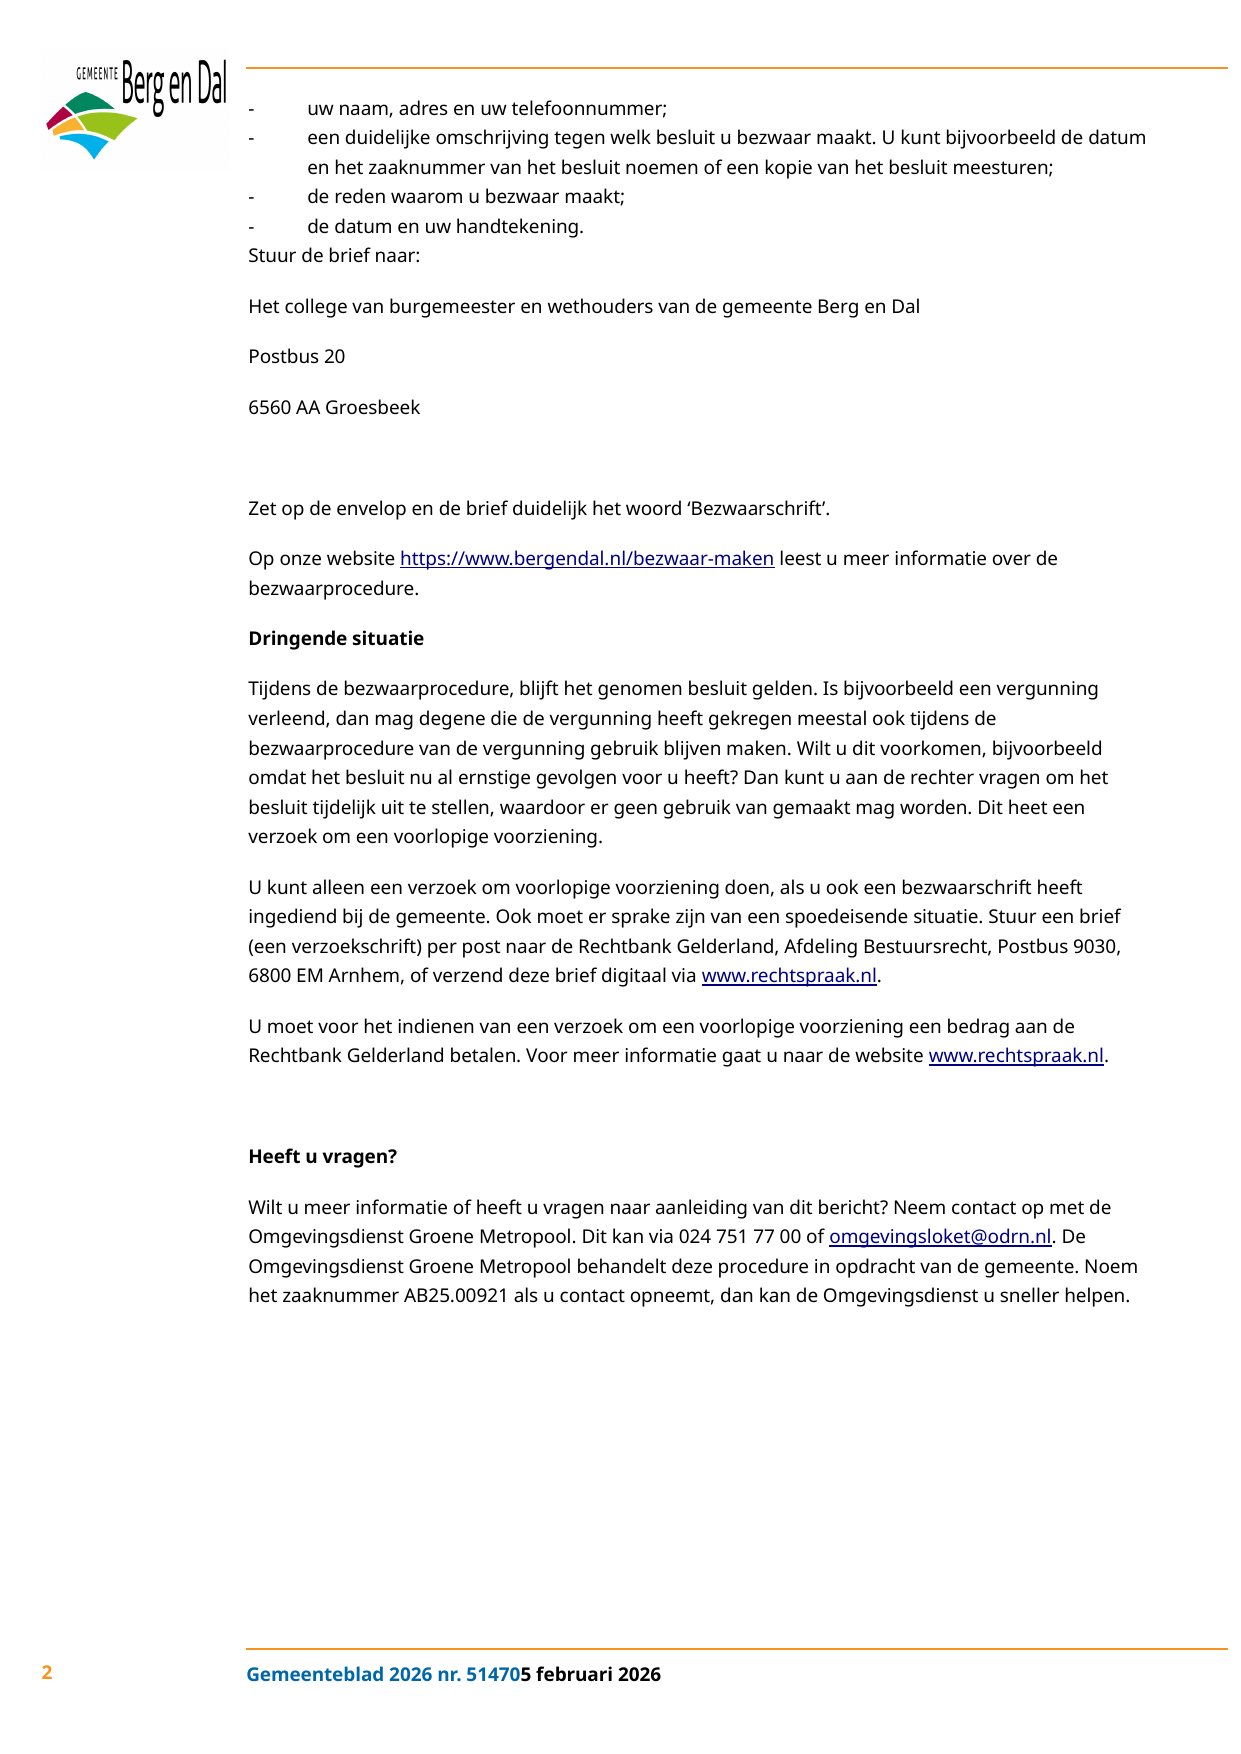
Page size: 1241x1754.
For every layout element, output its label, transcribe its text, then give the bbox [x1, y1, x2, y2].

text Op onze website https://www.bergendal.nl/bezwaar-maken leest u meer informatie over de bezwaarprocedure. [248, 545, 1152, 601]
text U moet voor het indienen van een verzoek om een voorlopige voorziening een bedrag aan de Rechtbank Gelderland betalen. Voor meer informatie gaat u naar de website www.rechtspraak.nl. [248, 1013, 1152, 1068]
list een duidelijke omschrijving tegen welk besluit u bezwaar maakt. U kunt bijvoorbeeld de datum en het zaaknummer van het besluit noemen of een kopie van het besluit meesturen; [248, 124, 1152, 180]
text Wilt u meer informatie of heeft u vragen naar aanleiding van dit bericht? Neem contact op met de Omgevingsdienst Groene Metropool. Dit kan via 024 751 77 00 of omgevingsloket@odrn.nl. De Omgevingsdienst Groene Metropool behandelt deze procedure in opdracht van de gemeente. Noem het zaaknummer AB25.00921 als u contact opneemt, dan kan de Omgevingsdienst u sneller helpen. [248, 1194, 1152, 1308]
text 6560 AA Groesbeek [248, 394, 1152, 420]
text Dringende situatie [248, 625, 1152, 651]
text Tijdens de bezwaarprocedure, blijft het genomen besluit gelden. Is bijvoorbeeld een vergunning verleend, dan mag degene die de vergunning heeft gekregen meestal ook tijdens de bezwaarprocedure van de vergunning gebruik blijven maken. Wilt u dit voorkomen, bijvoorbeeld omdat het besluit nu al ernstige gevolgen voor u heeft? Dan kunt u aan de rechter vragen om het besluit tijdelijk uit te stellen, waardoor er geen gebruik van gemaakt mag worden. Dit heet een verzoek om een voorlopige voorziening. [248, 676, 1152, 849]
text U kunt alleen een verzoek om voorlopige voorziening doen, als u ook een bezwaarschrift heeft ingediend bij de gemeente. Ook moet er sprake zijn van een spoedeisende situatie. Stuur een brief (een verzoekschrift) per post naar de Rechtbank Gelderland, Afdeling Bestuursrecht, Postbus 9030, 6800 EM Arnhem, of verzend deze brief digitaal via www.rechtspraak.nl. [248, 874, 1152, 988]
text Zet op de envelop en de brief duidelijk het woord ‘Bezwaarschrift’. [248, 495, 1152, 521]
picture [41, 47, 231, 172]
list de reden waarom u bezwaar maakt; [248, 183, 1152, 209]
text Heeft u vragen? [248, 1143, 1152, 1169]
text Stuur de brief naar: [248, 243, 1152, 268]
text Het college van burgemeester en wethouders van de gemeente Berg en Dal [248, 293, 1152, 319]
text Postbus 20 [248, 343, 1152, 369]
list uw naam, adres en uw telefoonnummer; [248, 95, 1152, 121]
list de datum en uw handtekening. [248, 213, 1152, 239]
